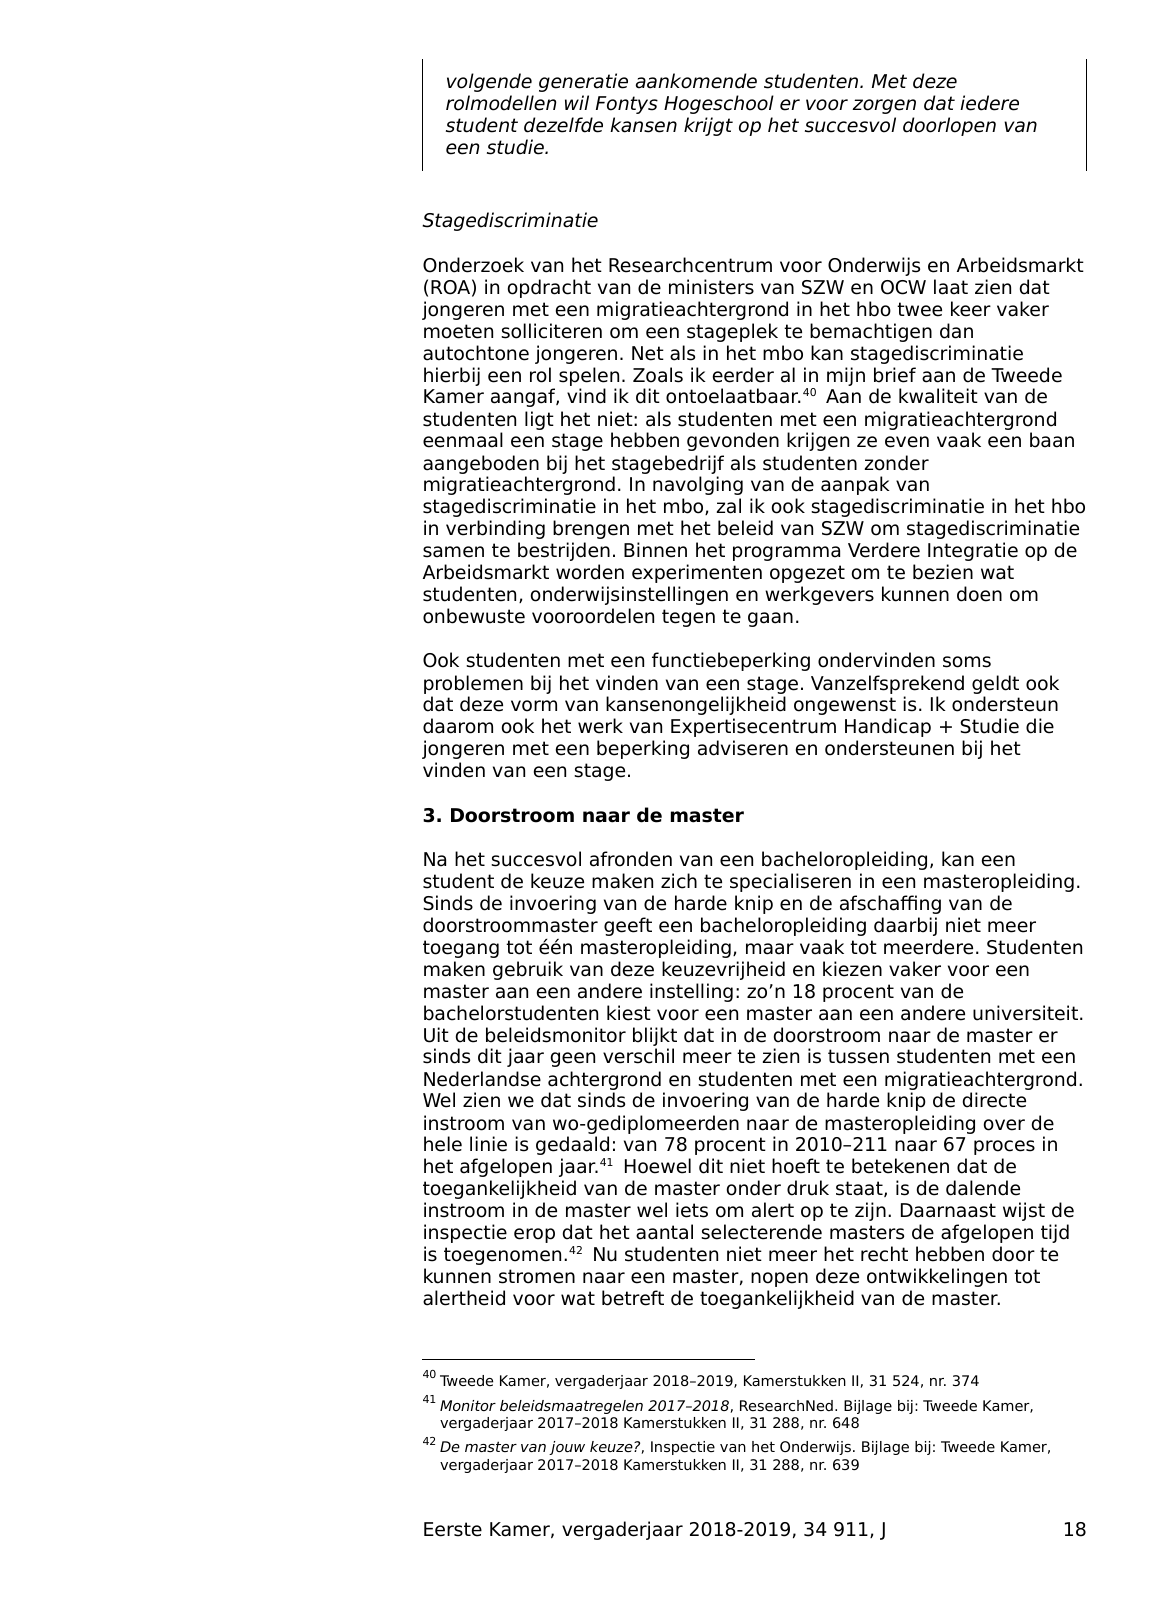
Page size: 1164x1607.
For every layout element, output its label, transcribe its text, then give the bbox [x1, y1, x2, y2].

text Na het succesvol afronden van een bacheloropleiding, kan een student de keuze maken zich te specialiseren in een masteropleiding. Sinds de invoering van de harde knip en de afschaffing van de doorstroommaster geeft een bacheloropleiding daarbij niet meer toegang tot één masteropleiding, maar vaak tot meerdere. Studenten maken gebruik van deze keuzevrijheid en kiezen vaker voor een master aan een andere instelling: zo’n 18 procent van de bachelorstudenten kiest voor een master aan een andere universiteit. Uit de beleidsmonitor blijkt dat in de doorstroom naar de master er sinds dit jaar geen verschil meer te zien is tussen studenten met een Nederlandse achtergrond en studenten met een migratieachtergrond. Wel zien we dat sinds de invoering van de harde knip de directe instroom van wo-gediplomeerden naar de masteropleiding over de hele linie is gedaald: van 78 procent in 2010–211 naar 67 proces in het afgelopen jaar. Hoewel dit niet hoeft te betekenen dat de toegankelijkheid van de master onder druk staat, is de dalende instroom in de master wel iets om alert op te zijn. Daarnaast wijst de inspectie erop dat het aantal selecterende masters de afgelopen tijd is toegenomen. Nu studenten niet meer het recht hebben door te kunnen stromen naar een master, nopen deze ontwikkelingen tot alertheid voor wat betreft de toegankelijkheid van de master. [422, 849, 1087, 1310]
table_header volgende generatie aankomende studenten. Met deze rolmodellen wil Fontys Hogeschool er voor zorgen dat iedere student dezelfde kansen krijgt op het succesvol doorlopen van een studie. [423, 59, 1086, 171]
subtitle 3. Doorstroom naar de master [422, 804, 1087, 826]
text Tweede Kamer, vergaderjaar 2018–2019, Kamerstukken II, 31 524, nr. 374 [422, 1368, 1087, 1391]
text De master van jouw keuze?, Inspectie van het Onderwijs. Bijlage bij: Tweede Kamer, vergaderjaar 2017–2018 Kamerstukken II, 31 288, nr. 639 [422, 1435, 1087, 1474]
text Monitor beleidsmaatregelen 2017–2018, ResearchNed. Bijlage bij: Tweede Kamer, vergaderjaar 2017–2018 Kamerstukken II, 31 288, nr. 648 [422, 1393, 1087, 1432]
subtitle Stagediscriminatie [422, 210, 1087, 232]
text Onderzoek van het Researchcentrum voor Onderwijs en Arbeidsmarkt (ROA) in opdracht van de ministers van SZW en OCW laat zien dat jongeren met een migratieachtergrond in het hbo twee keer vaker moeten solliciteren om een stageplek te bemachtigen dan autochtone jongeren. Net als in het mbo kan stagediscriminatie hierbij een rol spelen. Zoals ik eerder al in mijn brief aan de Tweede Kamer aangaf, vind ik dit ontoelaatbaar. Aan de kwaliteit van de studenten ligt het niet: als studenten met een migratieachtergrond eenmaal een stage hebben gevonden krijgen ze even vaak een baan aangeboden bij het stagebedrijf als studenten zonder migratieachtergrond. In navolging van de aanpak van stagediscriminatie in het mbo, zal ik ook stagediscriminatie in het hbo in verbinding brengen met het beleid van SZW om stagediscriminatie samen te bestrijden. Binnen het programma Verdere Integratie op de Arbeidsmarkt worden experimenten opgezet om te bezien wat studenten, onderwijsinstellingen en werkgevers kunnen doen om onbewuste vooroordelen tegen te gaan. [422, 254, 1087, 628]
text Ook studenten met een functiebeperking ondervinden soms problemen bij het vinden van een stage. Vanzelfsprekend geldt ook dat deze vorm van kansenongelijkheid ongewenst is. Ik ondersteun daarom ook het werk van Expertisecentrum Handicap + Studie die jongeren met een beperking adviseren en ondersteunen bij het vinden van een stage. [422, 650, 1087, 782]
